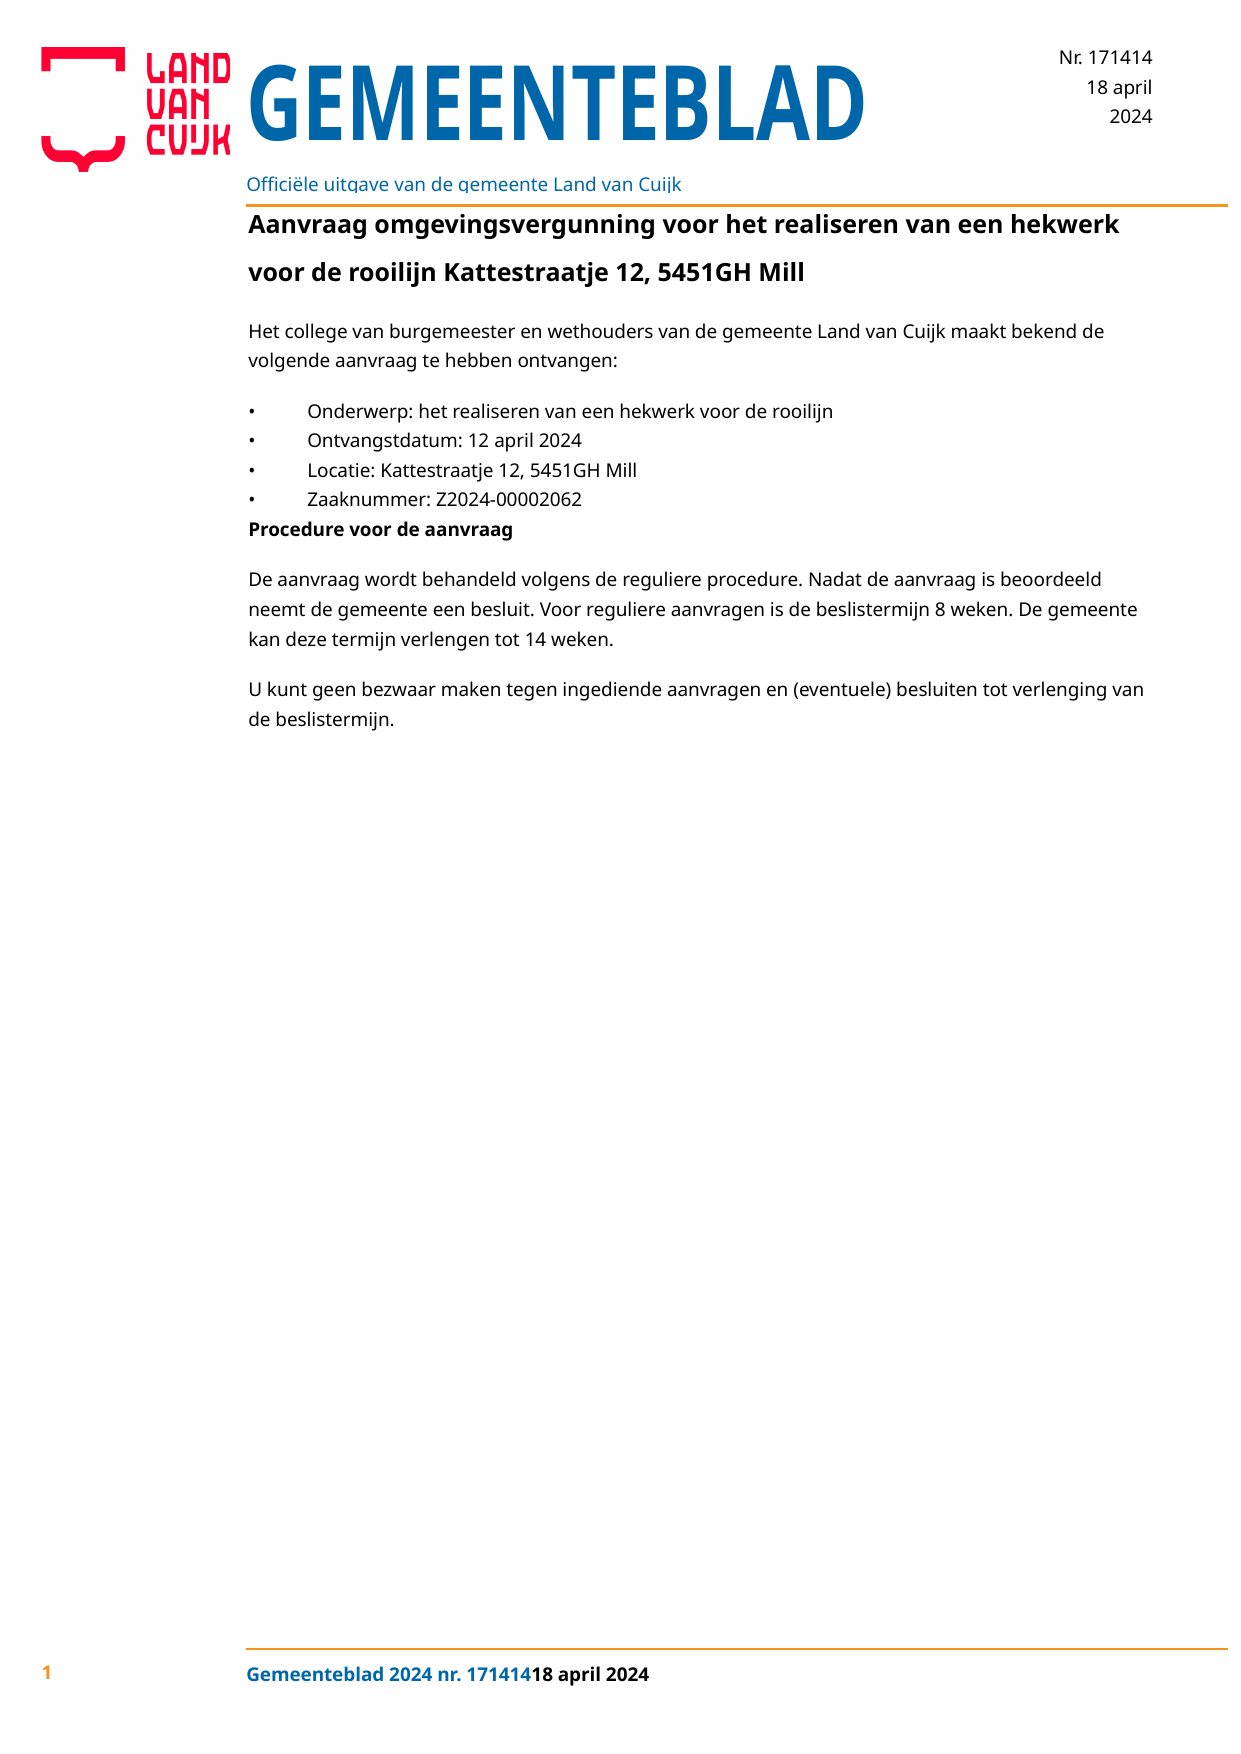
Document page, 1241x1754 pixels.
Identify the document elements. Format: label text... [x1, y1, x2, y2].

text Procedure voor de aanvraag [248, 516, 1152, 542]
list Zaaknummer: Z2024-00002062 [248, 487, 1152, 512]
text Het college van burgemeester en wethouders van de gemeente Land van Cuijk maakt bekend de volgende aanvraag te hebben ontvangen: [248, 318, 1152, 373]
list Ontvangstdatum: 12 april 2024 [248, 427, 1152, 453]
text De aanvraag wordt behandeld volgens de reguliere procedure. Nadat de aanvraag is beoordeeld neemt de gemeente een besluit. Voor reguliere aanvragen is de beslistermijn 8 weken. De gemeente kan deze termijn verlengen tot 14 weken. [248, 567, 1152, 652]
picture [41, 47, 231, 172]
text Aanvraag omgevingsvergunning voor het realiseren van een hekwerk voor de rooilijn Kattestraatje 12, 5451GH Mill [248, 207, 1152, 288]
list Locatie: Kattestraatje 12, 5451GH Mill [248, 457, 1152, 483]
text U kunt geen bezwaar maken tegen ingediende aanvragen en (eventuele) besluiten tot verlenging van de beslistermijn. [248, 676, 1152, 732]
list Onderwerp: het realiseren van een hekwerk voor de rooilijn [248, 398, 1152, 424]
